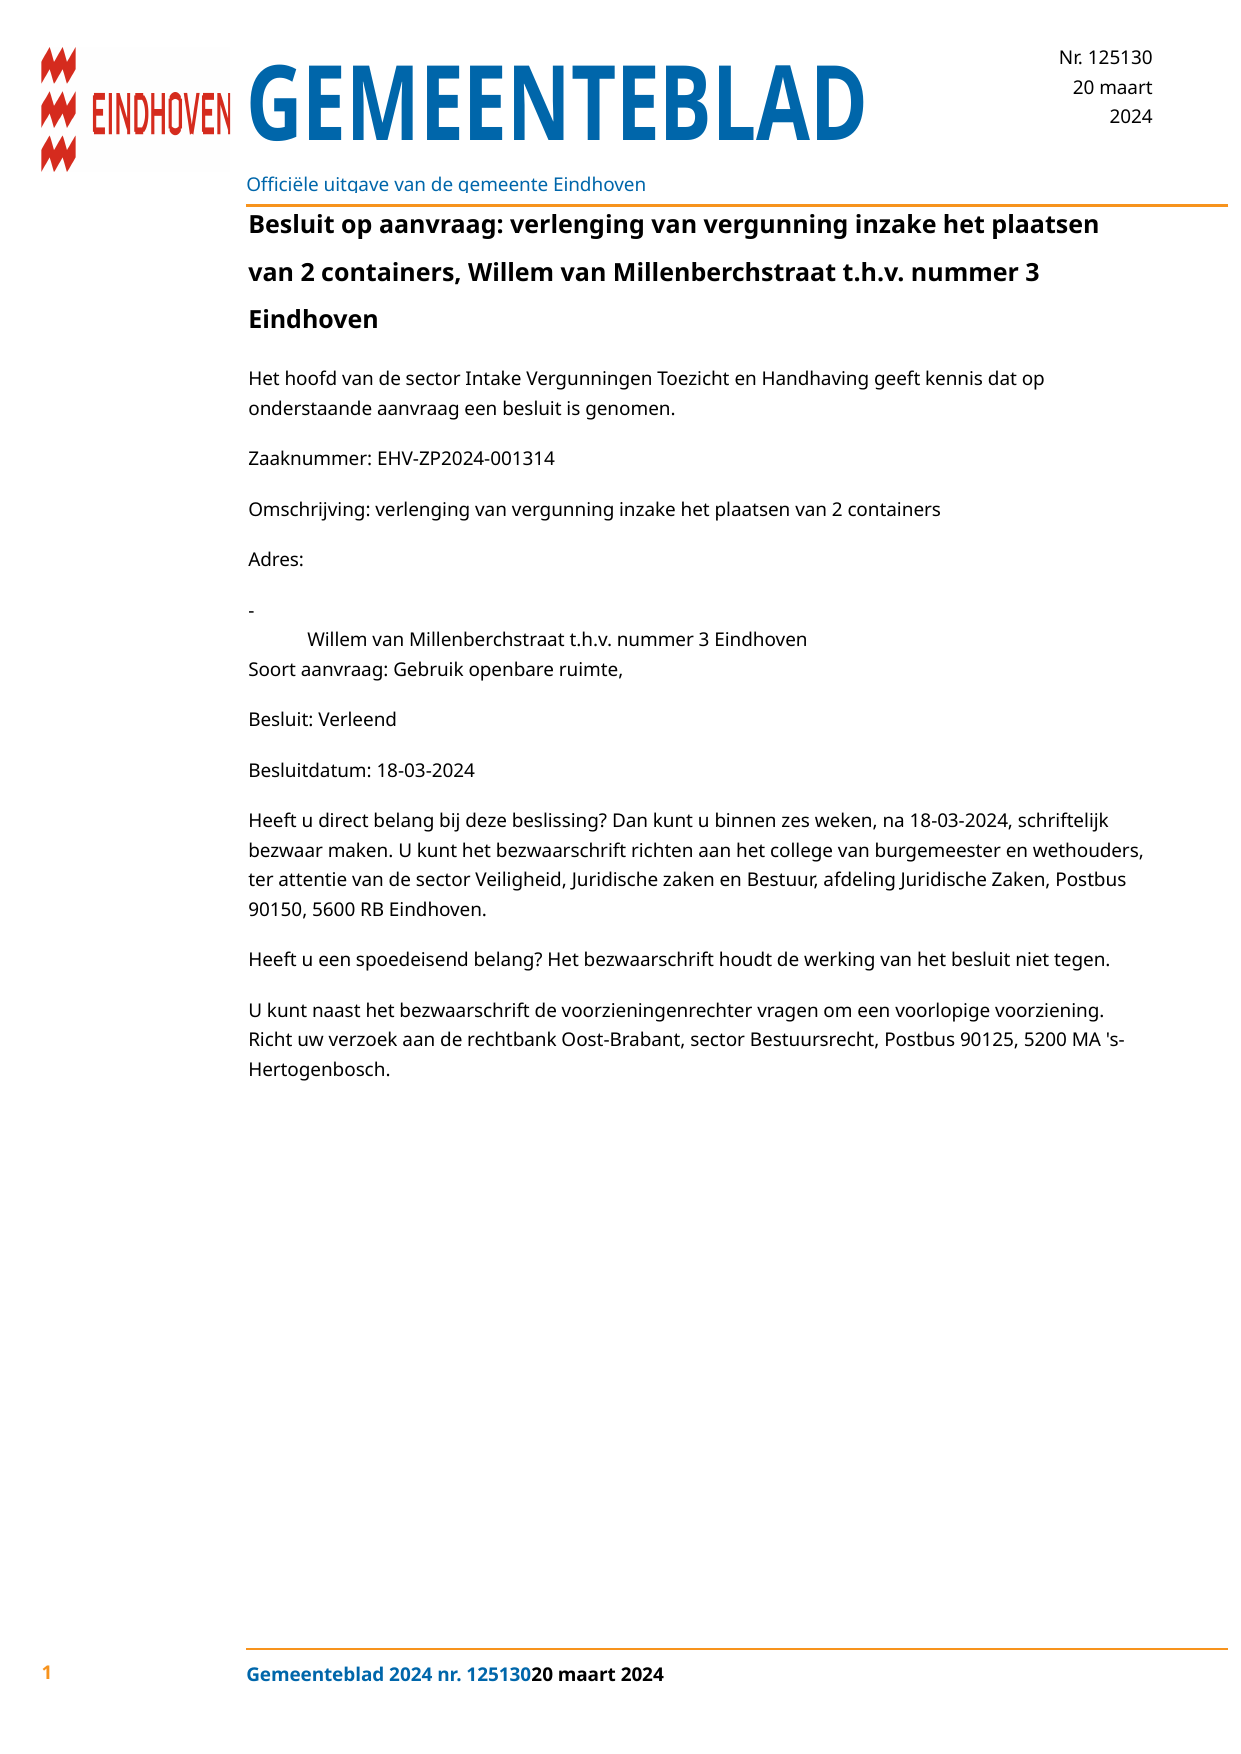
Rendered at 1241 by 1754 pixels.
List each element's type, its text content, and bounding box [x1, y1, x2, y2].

text Soort aanvraag: Gebruik openbare ruimte, [248, 656, 1152, 682]
text Het hoofd van de sector Intake Vergunningen Toezicht en Handhaving geeft kennis dat op onderstaande aanvraag een besluit is genomen. [248, 366, 1152, 421]
text Adres: [248, 546, 1152, 572]
text Besluit: Verleend [248, 706, 1152, 732]
text Omschrijving: verlenging van vergunning inzake het plaatsen van 2 containers [248, 496, 1152, 522]
list Willem van Millenberchstraat t.h.v. nummer 3 Eindhoven [248, 626, 1152, 652]
text Heeft u direct belang bij deze beslissing? Dan kunt u binnen zes weken, na 18-03-2024, schriftelijk bezwaar maken. U kunt het bezwaarschrift richten aan het college van burgemeester en wethouders, ter attentie van de sector Veiligheid, Juridische zaken en Bestuur, afdeling Juridische Zaken, Postbus 90150, 5600 RB Eindhoven. [248, 807, 1152, 922]
text U kunt naast het bezwaarschrift de voorzieningenrechter vragen om een voorlopige voorziening. Richt uw verzoek aan de rechtbank Oost-Brabant, sector Bestuursrecht, Postbus 90125, 5200 MA 's-Hertogenbosch. [248, 997, 1152, 1082]
text Zaaknummer: EHV-ZP2024-001314 [248, 446, 1152, 471]
text Heeft u een spoedeisend belang? Het bezwaarschrift houdt de werking van het besluit niet tegen. [248, 946, 1152, 972]
text Besluit op aanvraag: verlenging van vergunning inzake het plaatsen van 2 containers, Willem van Millenberchstraat t.h.v. nummer 3 Eindhoven [248, 207, 1152, 336]
text Besluitdatum: 18-03-2024 [248, 757, 1152, 782]
picture [41, 47, 231, 172]
